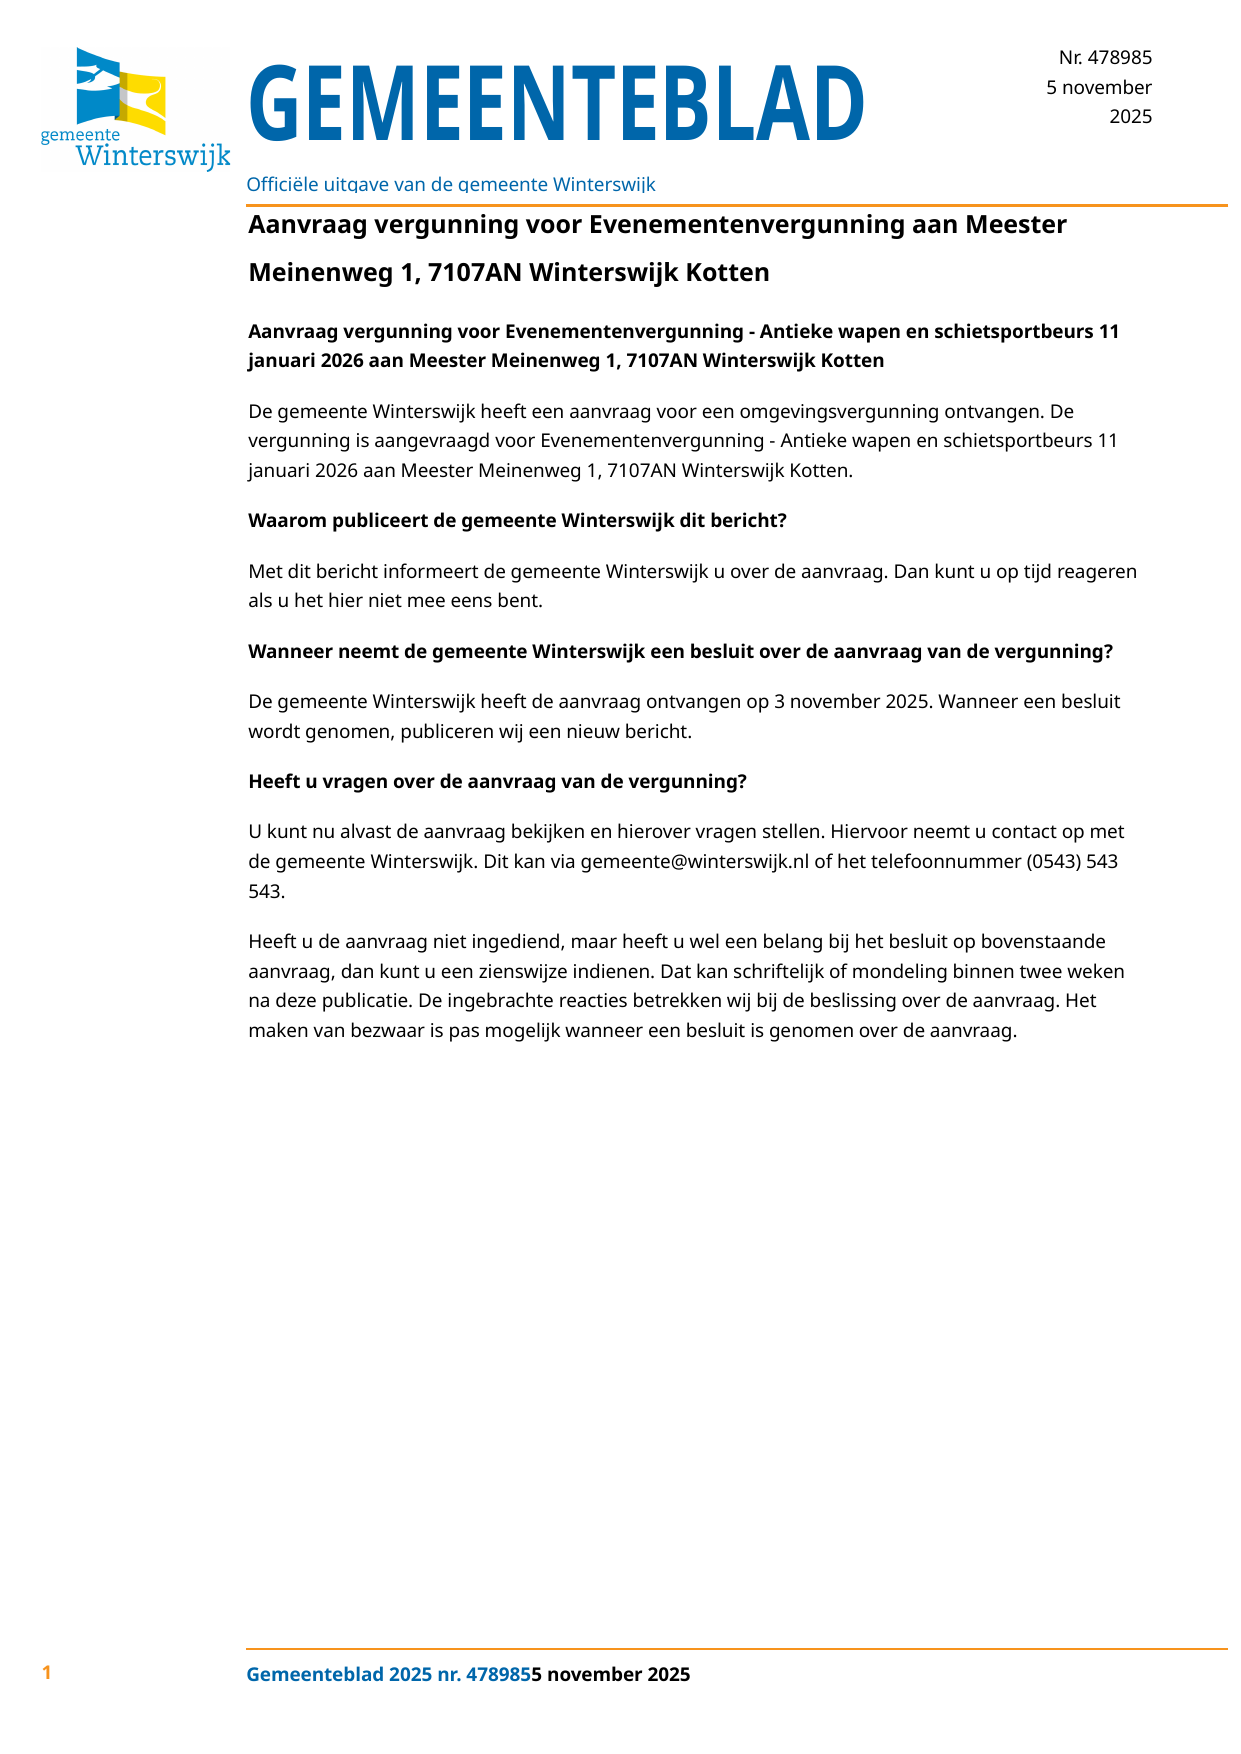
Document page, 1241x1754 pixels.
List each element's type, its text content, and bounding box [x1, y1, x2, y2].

picture [41, 47, 231, 172]
text Wanneer neemt de gemeente Winterswijk een besluit over de aanvraag van de vergunning? [248, 638, 1152, 664]
picture [225, 153, 231, 162]
text Heeft u de aanvraag niet ingediend, maar heeft u wel een belang bij het besluit op bovenstaande aanvraag, dan kunt u een zienswijze indienen. Dat kan schriftelijk of mondeling binnen twee weken na deze publicatie. De ingebrachte reacties betrekken wij bij de beslissing over de aanvraag. Het maken van bezwaar is pas mogelijk wanneer een besluit is genomen over de aanvraag. [248, 928, 1152, 1043]
text De gemeente Winterswijk heeft een aanvraag voor een omgevingsvergunning ontvangen. De vergunning is aangevraagd voor Evenementenvergunning - Antieke wapen en schietsportbeurs 11 januari 2026 aan Meester Meinenweg 1, 7107AN Winterswijk Kotten. [248, 398, 1152, 483]
text Heeft u vragen over de aanvraag van de vergunning? [248, 768, 1152, 794]
text Aanvraag vergunning voor Evenementenvergunning aan Meester Meinenweg 1, 7107AN Winterswijk Kotten [248, 207, 1152, 288]
text Met dit bericht informeert de gemeente Winterswijk u over de aanvraag. Dan kunt u op tijd reageren als u het hier niet mee eens bent. [248, 558, 1152, 613]
text Waarom publiceert de gemeente Winterswijk dit bericht? [248, 507, 1152, 533]
text De gemeente Winterswijk heeft de aanvraag ontvangen op 3 november 2025. Wanneer een besluit wordt genomen, publiceren wij een nieuw bericht. [248, 688, 1152, 744]
text U kunt nu alvast de aanvraag bekijken en hierover vragen stellen. Hiervoor neemt u contact op met de gemeente Winterswijk. Dit kan via gemeente@winterswijk.nl of het telefoonnummer (0543) 543 543. [248, 819, 1152, 904]
text Aanvraag vergunning voor Evenementenvergunning - Antieke wapen en schietsportbeurs 11 januari 2026 aan Meester Meinenweg 1, 7107AN Winterswijk Kotten [248, 318, 1152, 373]
